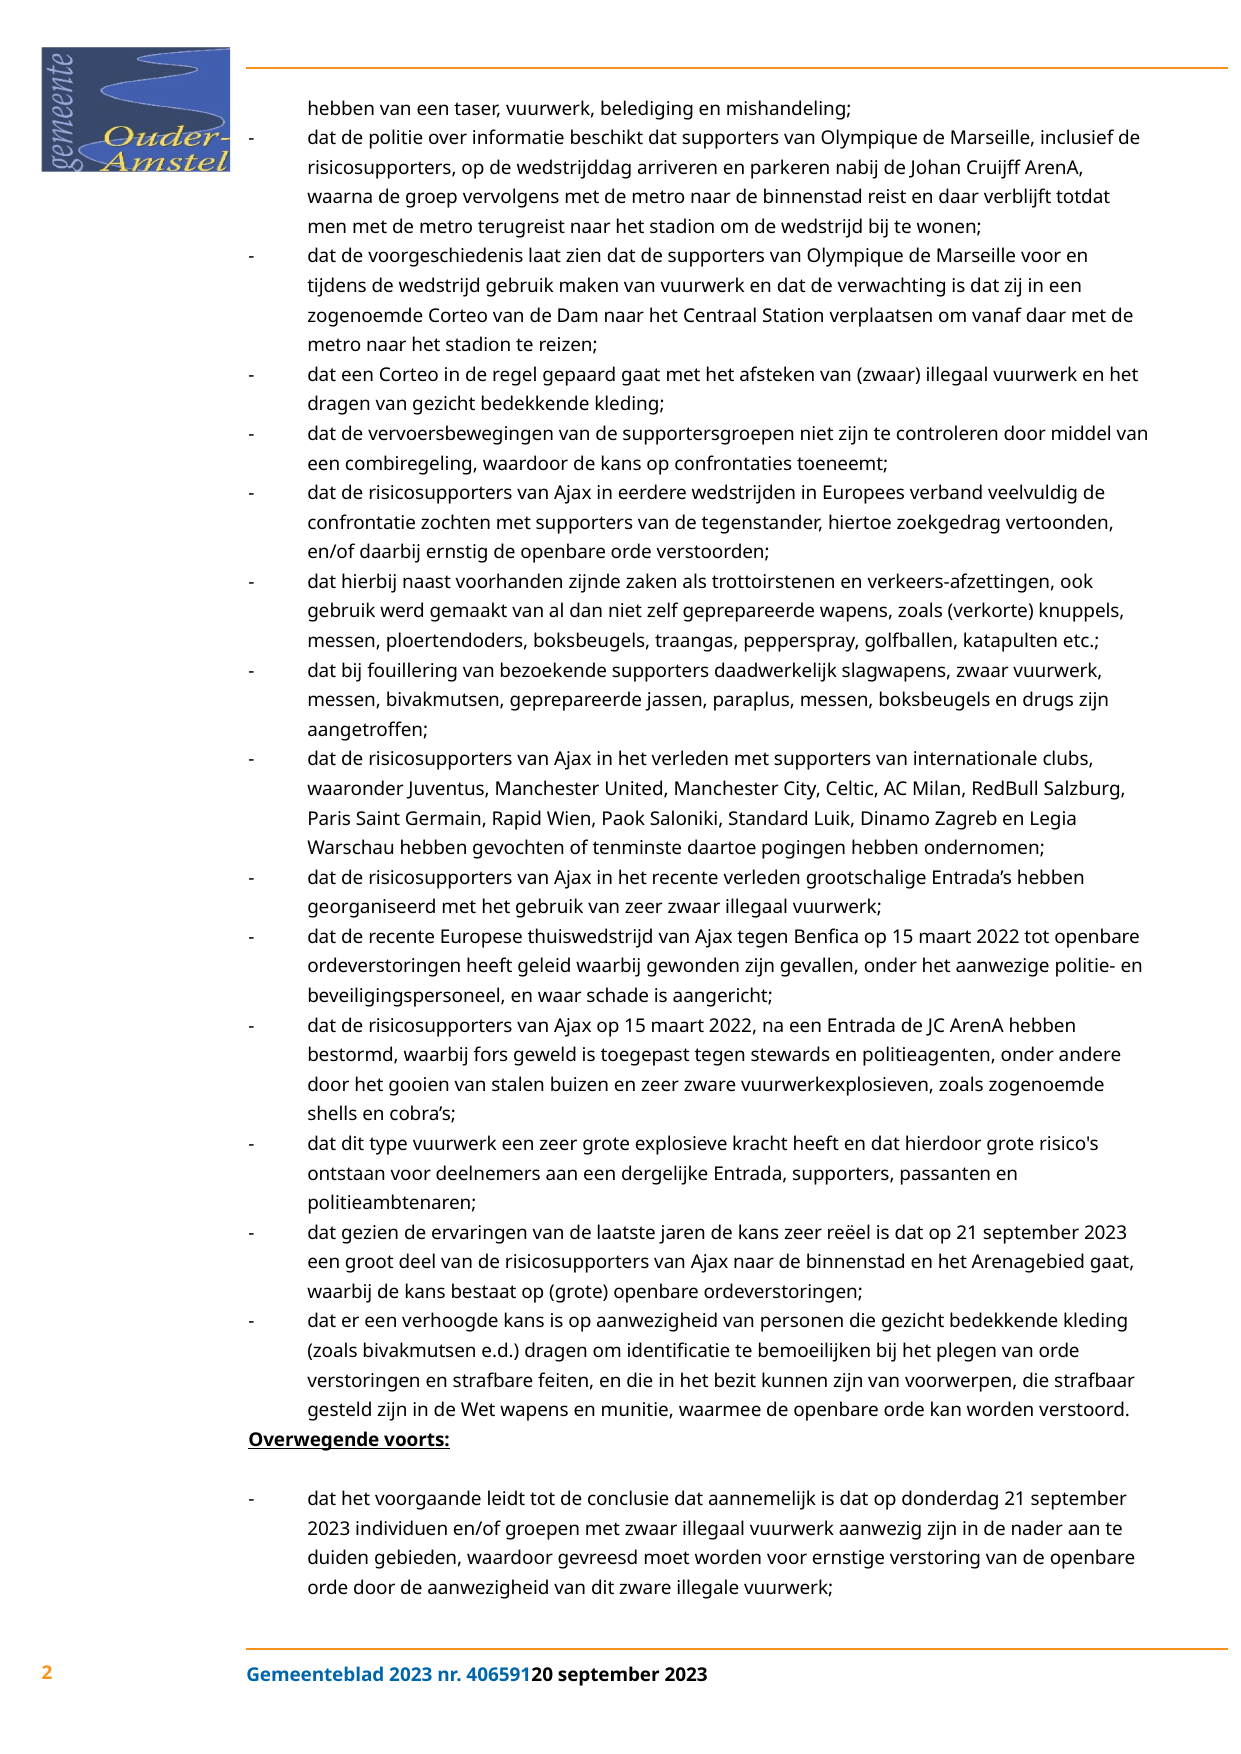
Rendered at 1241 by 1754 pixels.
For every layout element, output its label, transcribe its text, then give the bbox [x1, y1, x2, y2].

list dat een Corteo in de regel gepaard gaat met het afsteken van (zwaar) illegaal vuurwerk en het dragen van gezicht bedekkende kleding; [248, 361, 1152, 416]
list dat gezien de ervaringen van de laatste jaren de kans zeer reëel is dat op 21 september 2023 een groot deel van de risicosupporters van Ajax naar de binnenstad en het Arenagebied gaat, waarbij de kans bestaat op (grote) openbare ordeverstoringen; [248, 1219, 1152, 1304]
list dat dit type vuurwerk een zeer grote explosieve kracht heeft en dat hierdoor grote risico's ontstaan voor deelnemers aan een dergelijke Entrada, supporters, passanten en politieambtenaren; [248, 1130, 1152, 1215]
list dat het voorgaande leidt tot de conclusie dat aannemelijk is dat op donderdag 21 september 2023 individuen en/of groepen met zwaar illegaal vuurwerk aanwezig zijn in de nader aan te duiden gebieden, waardoor gevreesd moet worden voor ernstige verstoring van de openbare orde door de aanwezigheid van dit zware illegale vuurwerk; [248, 1485, 1152, 1600]
list dat de recente Europese thuiswedstrijd van Ajax tegen Benfica op 15 maart 2022 tot openbare ordeverstoringen heeft geleid waarbij gewonden zijn gevallen, onder het aanwezige politie- en beveiligingspersoneel, en waar schade is aangericht; [248, 923, 1152, 1008]
list hebben van een taser, vuurwerk, belediging en mishandeling; [248, 95, 1152, 121]
list dat de politie over informatie beschikt dat supporters van Olympique de Marseille, inclusief de risicosupporters, op de wedstrijddag arriveren en parkeren nabij de Johan Cruijff ArenA, waarna de groep vervolgens met de metro naar de binnenstad reist en daar verblijft totdat men met de metro terugreist naar het stadion om de wedstrijd bij te wonen; [248, 124, 1152, 239]
list dat hierbij naast voorhanden zijnde zaken als trottoirstenen en verkeers-afzettingen, ook gebruik werd gemaakt van al dan niet zelf geprepareerde wapens, zoals (verkorte) knuppels, messen, ploertendoders, boksbeugels, traangas, pepperspray, golfballen, katapulten etc.; [248, 568, 1152, 653]
list dat de vervoersbewegingen van de supportersgroepen niet zijn te controleren door middel van een combiregeling, waardoor de kans op confrontaties toeneemt; [248, 420, 1152, 476]
list dat er een verhoogde kans is op aanwezigheid van personen die gezicht bedekkende kleding (zoals bivakmutsen e.d.) dragen om identificatie te bemoeilijken bij het plegen van orde verstoringen en strafbare feiten, en die in het bezit kunnen zijn van voorwerpen, die strafbaar gesteld zijn in de Wet wapens en munitie, waarmee de openbare orde kan worden verstoord. [248, 1308, 1152, 1422]
text Overwegende voorts: [248, 1426, 1152, 1452]
list dat de voorgeschiedenis laat zien dat de supporters van Olympique de Marseille voor en tijdens de wedstrijd gebruik maken van vuurwerk en dat de verwachting is dat zij in een zogenoemde Corteo van de Dam naar het Centraal Station verplaatsen om vanaf daar met de metro naar het stadion te reizen; [248, 243, 1152, 357]
list dat de risicosupporters van Ajax in eerdere wedstrijden in Europees verband veelvuldig de confrontatie zochten met supporters van de tegenstander, hiertoe zoekgedrag vertoonden, en/of daarbij ernstig de openbare orde verstoorden; [248, 479, 1152, 564]
list dat de risicosupporters van Ajax in het verleden met supporters van internationale clubs, waaronder Juventus, Manchester United, Manchester City, Celtic, AC Milan, RedBull Salzburg, Paris Saint Germain, Rapid Wien, Paok Saloniki, Standard Luik, Dinamo Zagreb en Legia Warschau hebben gevochten of tenminste daartoe pogingen hebben ondernomen; [248, 746, 1152, 860]
list dat de risicosupporters van Ajax in het recente verleden grootschalige Entrada’s hebben georganiseerd met het gebruik van zeer zwaar illegaal vuurwerk; [248, 864, 1152, 919]
list dat bij fouillering van bezoekende supporters daadwerkelijk slagwapens, zwaar vuurwerk, messen, bivakmutsen, geprepareerde jassen, paraplus, messen, boksbeugels en drugs zijn aangetroffen; [248, 657, 1152, 742]
picture [41, 47, 231, 172]
list dat de risicosupporters van Ajax op 15 maart 2022, na een Entrada de JC ArenA hebben bestormd, waarbij fors geweld is toegepast tegen stewards en politieagenten, onder andere door het gooien van stalen buizen en zeer zware vuurwerkexplosieven, zoals zogenoemde shells en cobra’s; [248, 1012, 1152, 1126]
